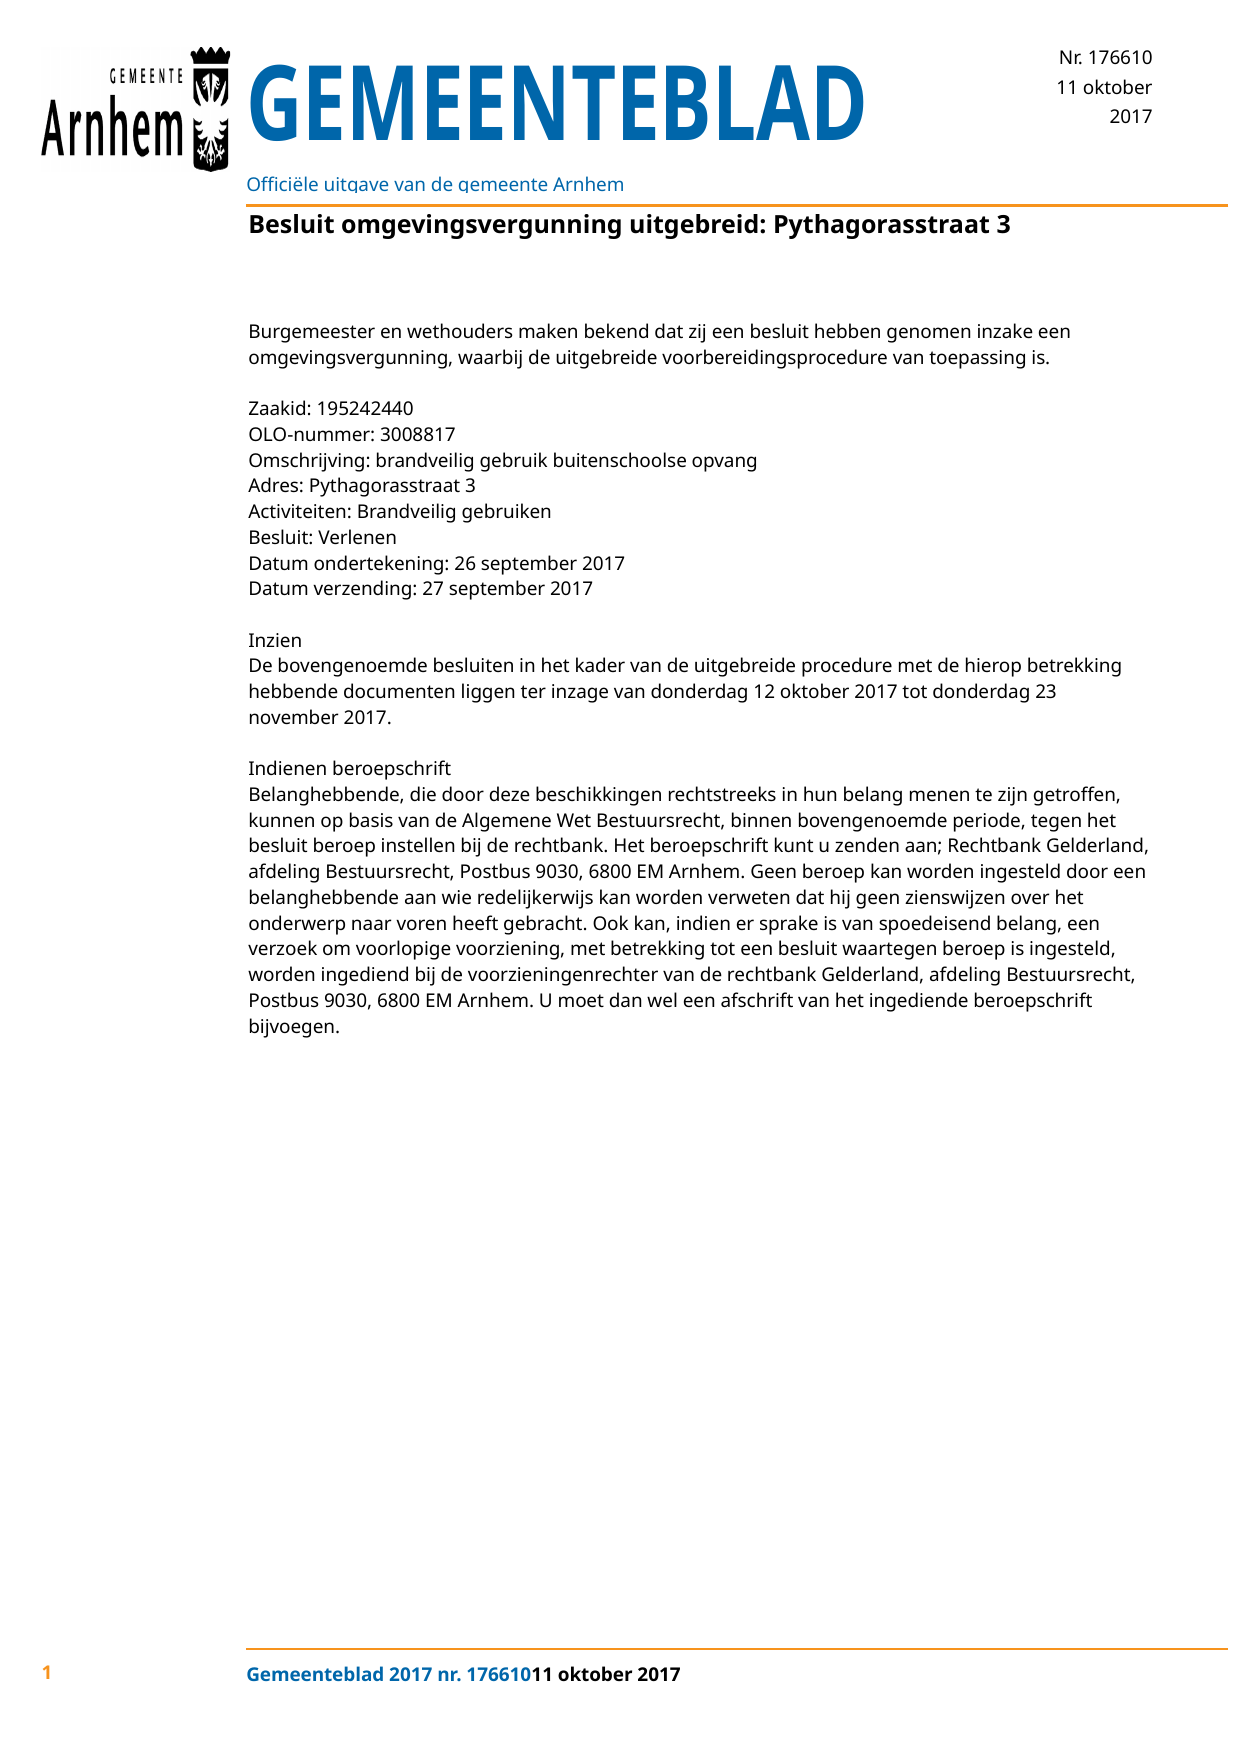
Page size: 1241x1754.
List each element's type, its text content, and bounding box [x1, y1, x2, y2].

text OLO-nummer: 3008817 [248, 421, 1152, 447]
text Indienen beroepschrift [248, 756, 1152, 781]
text Zaakid: 195242440 [248, 395, 1152, 421]
text Activiteiten: Brandveilig gebruiken [248, 498, 1152, 524]
text Besluit omgevingsvergunning uitgebreid: Pythagorasstraat 3 [248, 207, 1152, 241]
text Omschrijving: brandveilig gebruik buitenschoolse opvang [248, 447, 1152, 472]
text Datum verzending: 27 september 2017 [248, 575, 1152, 601]
text Inzien [248, 627, 1152, 653]
text De bovengenoemde besluiten in het kader van de uitgebreide procedure met de hierop betrekking hebbende documenten liggen ter inzage van donderdag 12 oktober 2017 tot donderdag 23 november 2017. [248, 653, 1152, 730]
picture [41, 47, 231, 172]
text Adres: Pythagorasstraat 3 [248, 472, 1152, 498]
text Burgemeester en wethouders maken bekend dat zij een besluit hebben genomen inzake een omgevingsvergunning, waarbij de uitgebreide voorbereidingsprocedure van toepassing is. [248, 318, 1152, 369]
text Besluit: Verlenen [248, 524, 1152, 550]
text Datum ondertekening: 26 september 2017 [248, 550, 1152, 575]
text Belanghebbende, die door deze beschikkingen rechtstreeks in hun belang menen te zijn getroffen, kunnen op basis van de Algemene Wet Bestuursrecht, binnen bovengenoemde periode, tegen het besluit beroep instellen bij de rechtbank. Het beroepschrift kunt u zenden aan; Rechtbank Gelderland, afdeling Bestuursrecht, Postbus 9030, 6800 EM Arnhem. Geen beroep kan worden ingesteld door een belanghebbende aan wie redelijkerwijs kan worden verweten dat hij geen zienswijzen over het onderwerp naar voren heeft gebracht. Ook kan, indien er sprake is van spoedeisend belang, een verzoek om voorlopige voorziening, met betrekking tot een besluit waartegen beroep is ingesteld, worden ingediend bij de voorzieningenrechter van de rechtbank Gelderland, afdeling Bestuursrecht, Postbus 9030, 6800 EM Arnhem. U moet dan wel een afschrift van het ingediende beroepschrift bijvoegen. [248, 781, 1152, 1038]
